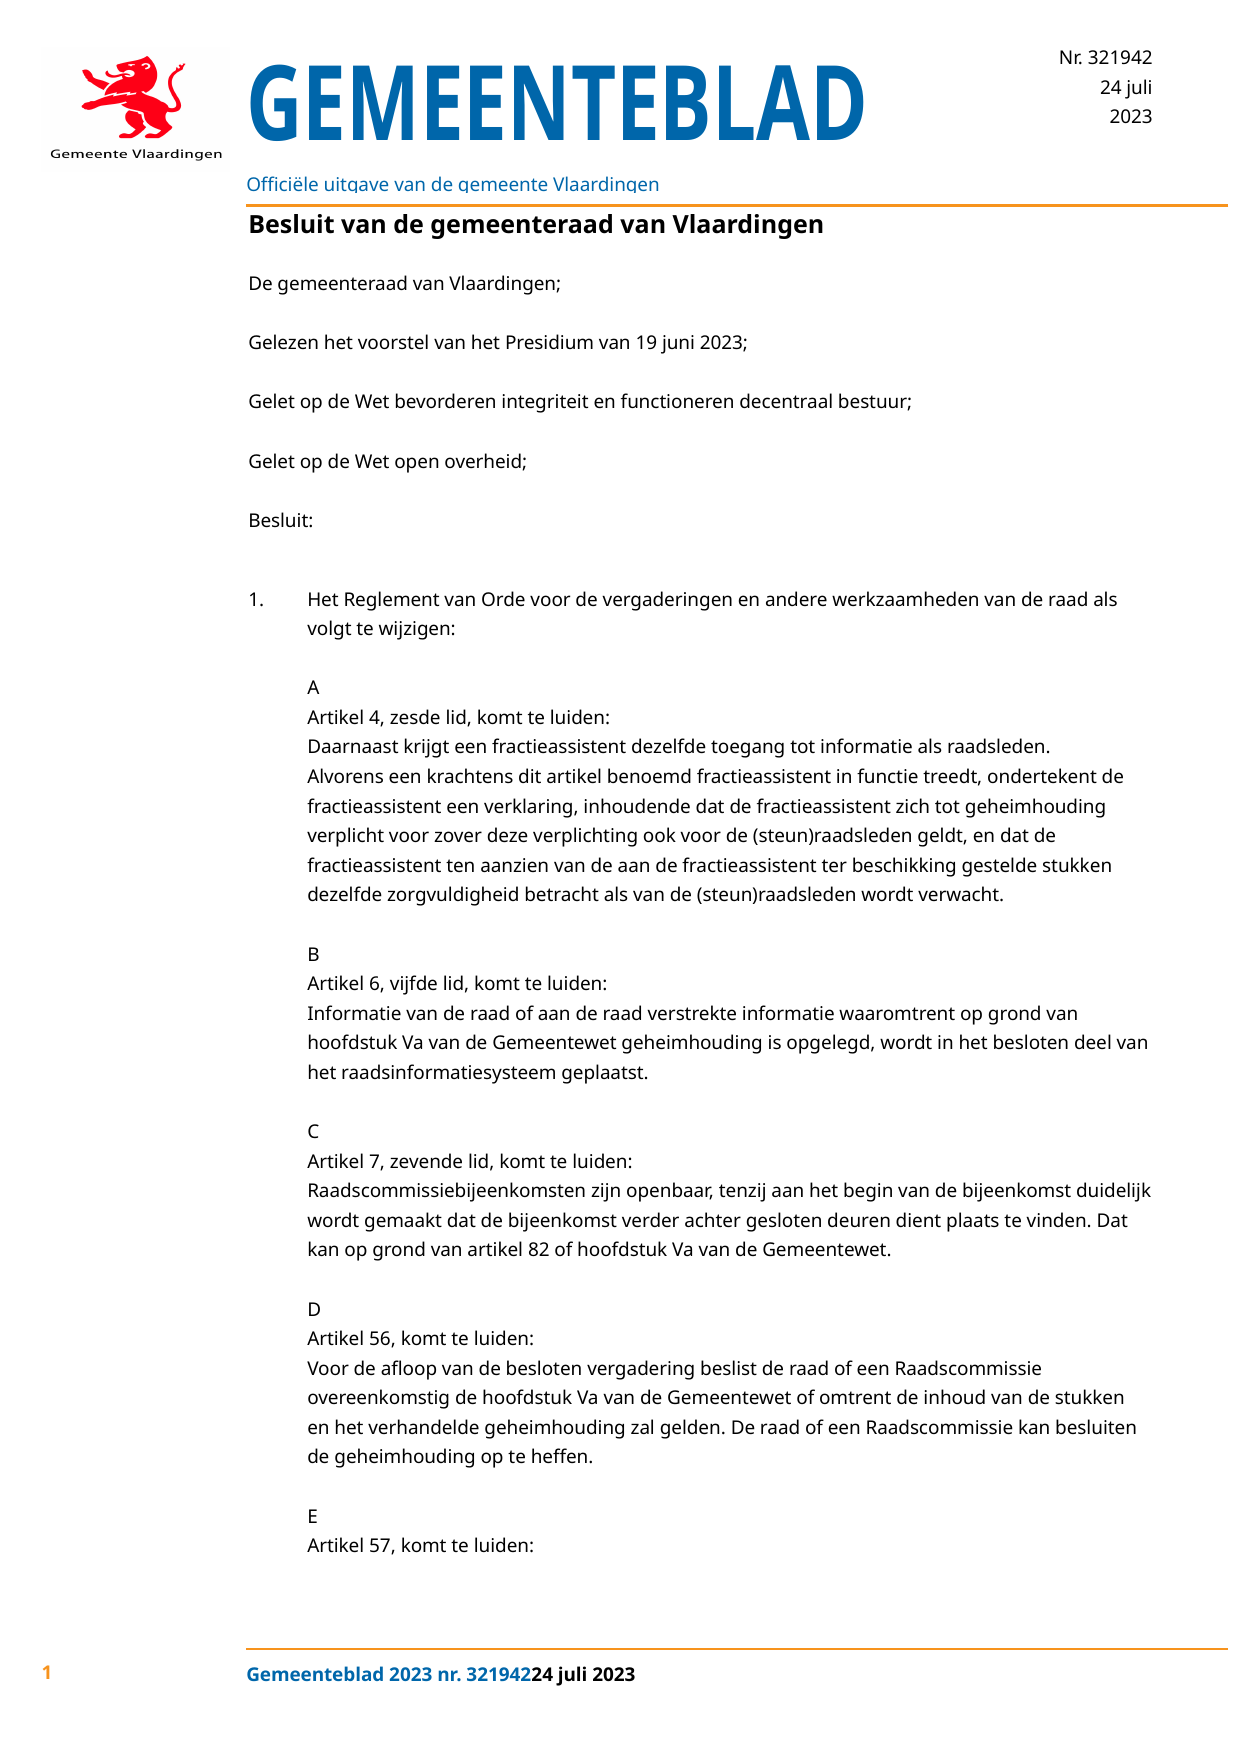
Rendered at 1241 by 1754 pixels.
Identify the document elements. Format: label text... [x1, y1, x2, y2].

text Gelet op de Wet bevorderen integriteit en functioneren decentraal bestuur; [248, 389, 1152, 414]
text De gemeenteraad van Vlaardingen; [248, 270, 1152, 296]
list Artikel 7, zevende lid, komt te luiden: [248, 1148, 1152, 1174]
text Besluit van de gemeenteraad van Vlaardingen [248, 207, 1152, 241]
list Artikel 6, vijfde lid, komt te luiden: [248, 970, 1152, 996]
list Artikel 4, zesde lid, komt te luiden: [248, 704, 1152, 730]
list E [248, 1503, 1152, 1529]
text Gelezen het voorstel van het Presidium van 19 juni 2023; [248, 329, 1152, 355]
list Daarnaast krijgt een fractieassistent dezelfde toegang tot informatie als raadsleden. [248, 734, 1152, 759]
picture [41, 47, 231, 172]
text Besluit: [248, 507, 1152, 533]
text Gelet op de Wet open overheid; [248, 448, 1152, 473]
list Informatie van de raad of aan de raad verstrekte informatie waaromtrent op grond van hoofdstuk Va van de Gemeentewet geheimhouding is opgelegd, wordt in het besloten deel van het raadsinformatiesysteem geplaatst. [248, 1000, 1152, 1085]
list Artikel 56, komt te luiden: [248, 1325, 1152, 1351]
list Het Reglement van Orde voor de vergaderingen en andere werkzaamheden van de raad als volgt te wijzigen: [248, 586, 1152, 641]
list D [248, 1296, 1152, 1322]
list Raadscommissiebijeenkomsten zĳn openbaar, tenzĳ aan het begin van de bĳeenkomst duidelĳk wordt gemaakt dat de bĳeenkomst verder achter gesloten deuren dient plaats te vinden. Dat kan op grond van artikel 82 of hoofdstuk Va van de Gemeentewet. [248, 1177, 1152, 1262]
list B [248, 941, 1152, 967]
list A [248, 674, 1152, 700]
list Alvorens een krachtens dit artikel benoemd fractieassistent in functie treedt, ondertekent de fractieassistent een verklaring, inhoudende dat de fractieassistent zich tot geheimhouding verplicht voor zover deze verplichting ook voor de (steun)raadsleden geldt, en dat de fractieassistent ten aanzien van de aan de fractieassistent ter beschikking gestelde stukken dezelfde zorgvuldigheid betracht als van de (steun)raadsleden wordt verwacht. [248, 763, 1152, 907]
list Artikel 57, komt te luiden: [248, 1532, 1152, 1558]
list C [248, 1118, 1152, 1144]
list Voor de afloop van de besloten vergadering beslist de raad of een Raadscommissie overeenkomstig de hoofdstuk Va van de Gemeentewet of omtrent de inhoud van de stukken en het verhandelde geheimhouding zal gelden. De raad of een Raadscommissie kan besluiten de geheimhouding op te heffen. [248, 1355, 1152, 1469]
